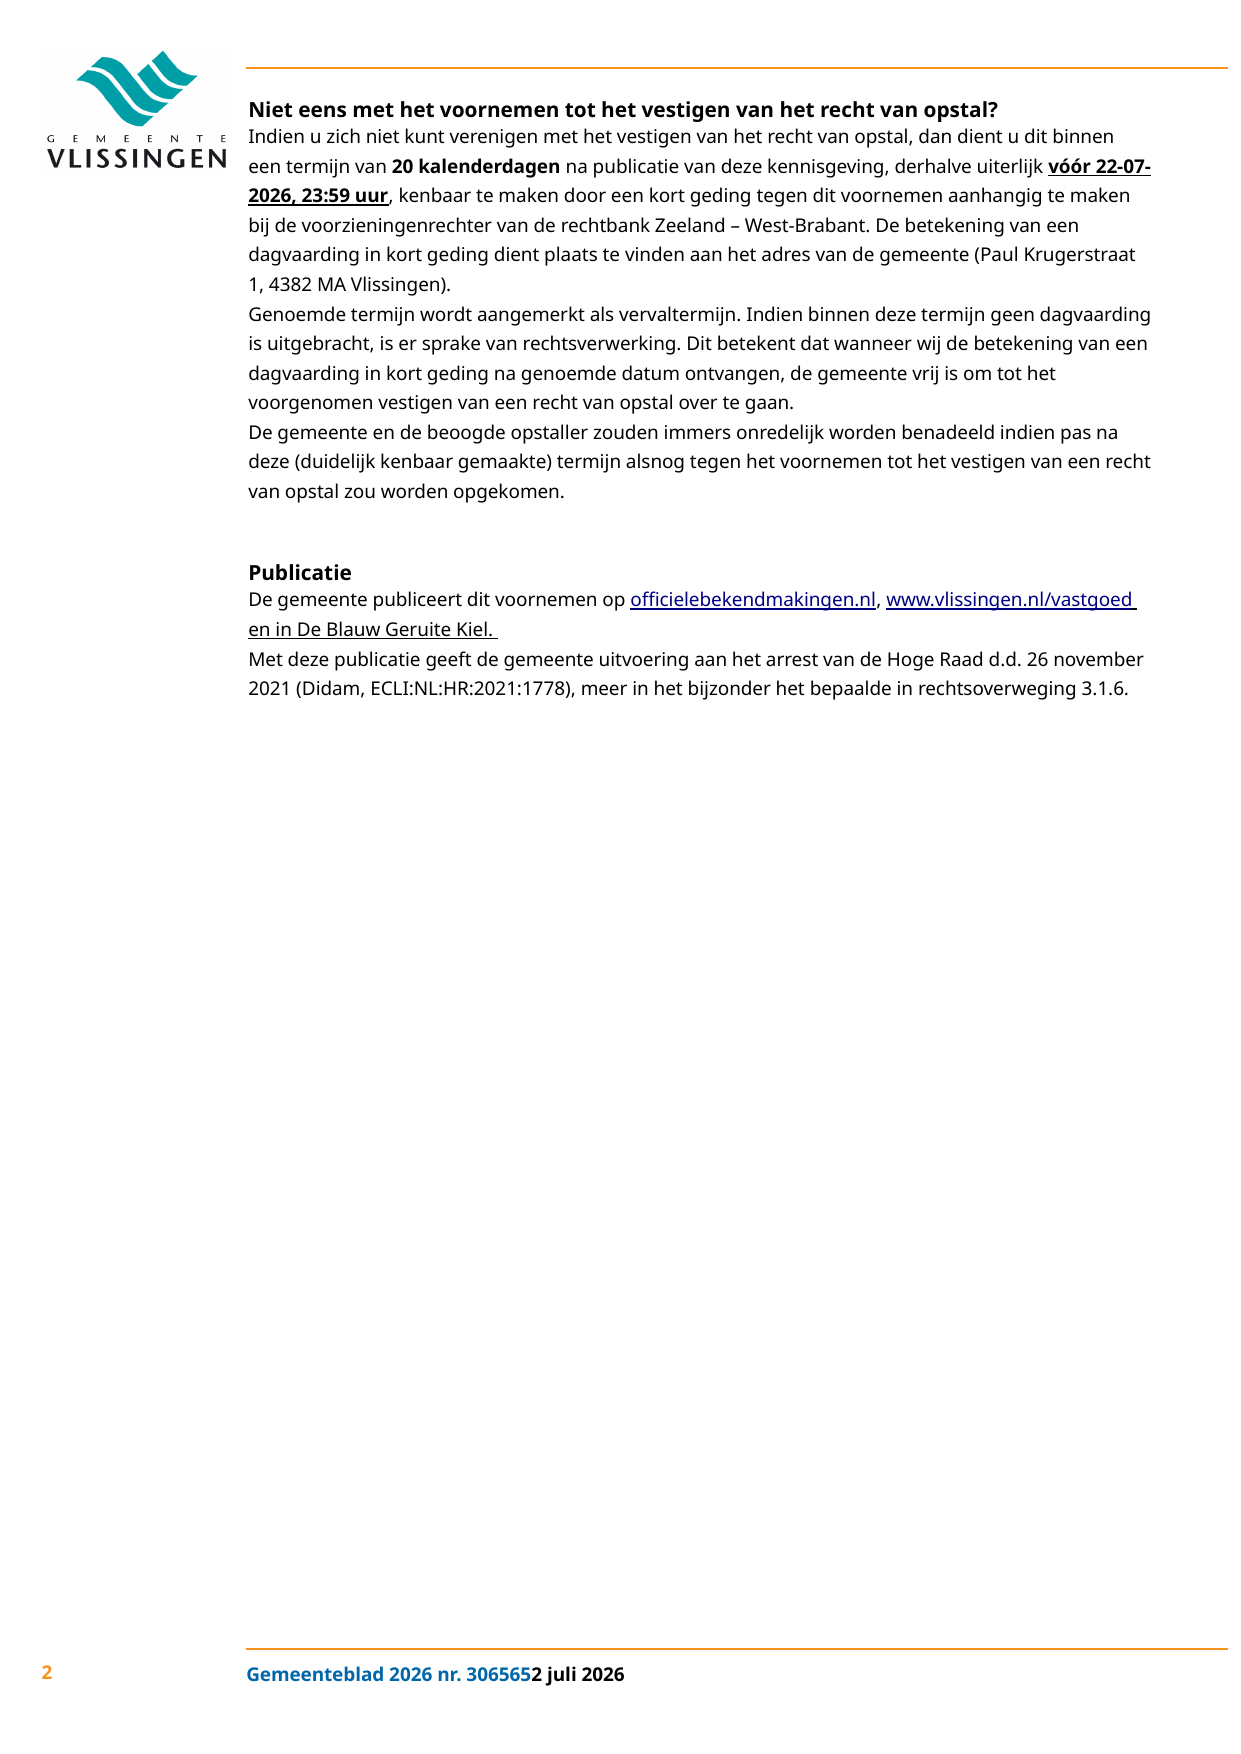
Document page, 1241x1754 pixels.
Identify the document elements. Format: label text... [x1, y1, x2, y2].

text Publicatie [248, 558, 1152, 587]
text Indien u zich niet kunt verenigen met het vestigen van het recht van opstal, dan dient u dit binnen een termijn van 20 kalenderdagen na publicatie van deze kennisgeving, derhalve uiterlijk vóór 22-07-2026, 23:59 uur, kenbaar te maken door een kort geding tegen dit voornemen aanhangig te maken bij de voorzieningenrechter van de rechtbank Zeeland – West-Brabant. De betekening van een dagvaarding in kort geding dient plaats te vinden aan het adres van de gemeente (Paul Krugerstraat 1, 4382 MA Vlissingen). [248, 123, 1152, 297]
text De gemeente en de beoogde opstaller zouden immers onredelijk worden benadeeld indien pas na deze (duidelijk kenbaar gemaakte) termijn alsnog tegen het voornemen tot het vestigen van een recht van opstal zou worden opgekomen. [248, 419, 1152, 504]
text Niet eens met het voornemen tot het vestigen van het recht van opstal? [248, 95, 1152, 123]
picture [41, 47, 231, 172]
text Genoemde termijn wordt aangemerkt als vervaltermijn. Indien binnen deze termijn geen dagvaarding is uitgebracht, is er sprake van rechtsverwerking. Dit betekent dat wanneer wij de betekening van een dagvaarding in kort geding na genoemde datum ontvangen, de gemeente vrij is om tot het voorgenomen vestigen van een recht van opstal over te gaan. [248, 301, 1152, 415]
text De gemeente publiceert dit voornemen op officielebekendmakingen.nl, www.vlissingen.nl/vastgoed en in De Blauw Geruite Kiel. [248, 587, 1152, 642]
text Met deze publicatie geeft de gemeente uitvoering aan het arrest van de Hoge Raad d.d. 26 november 2021 (Didam, ECLI:NL:HR:2021:1778), meer in het bijzonder het bepaalde in rechtsoverweging 3.1.6. [248, 646, 1152, 701]
